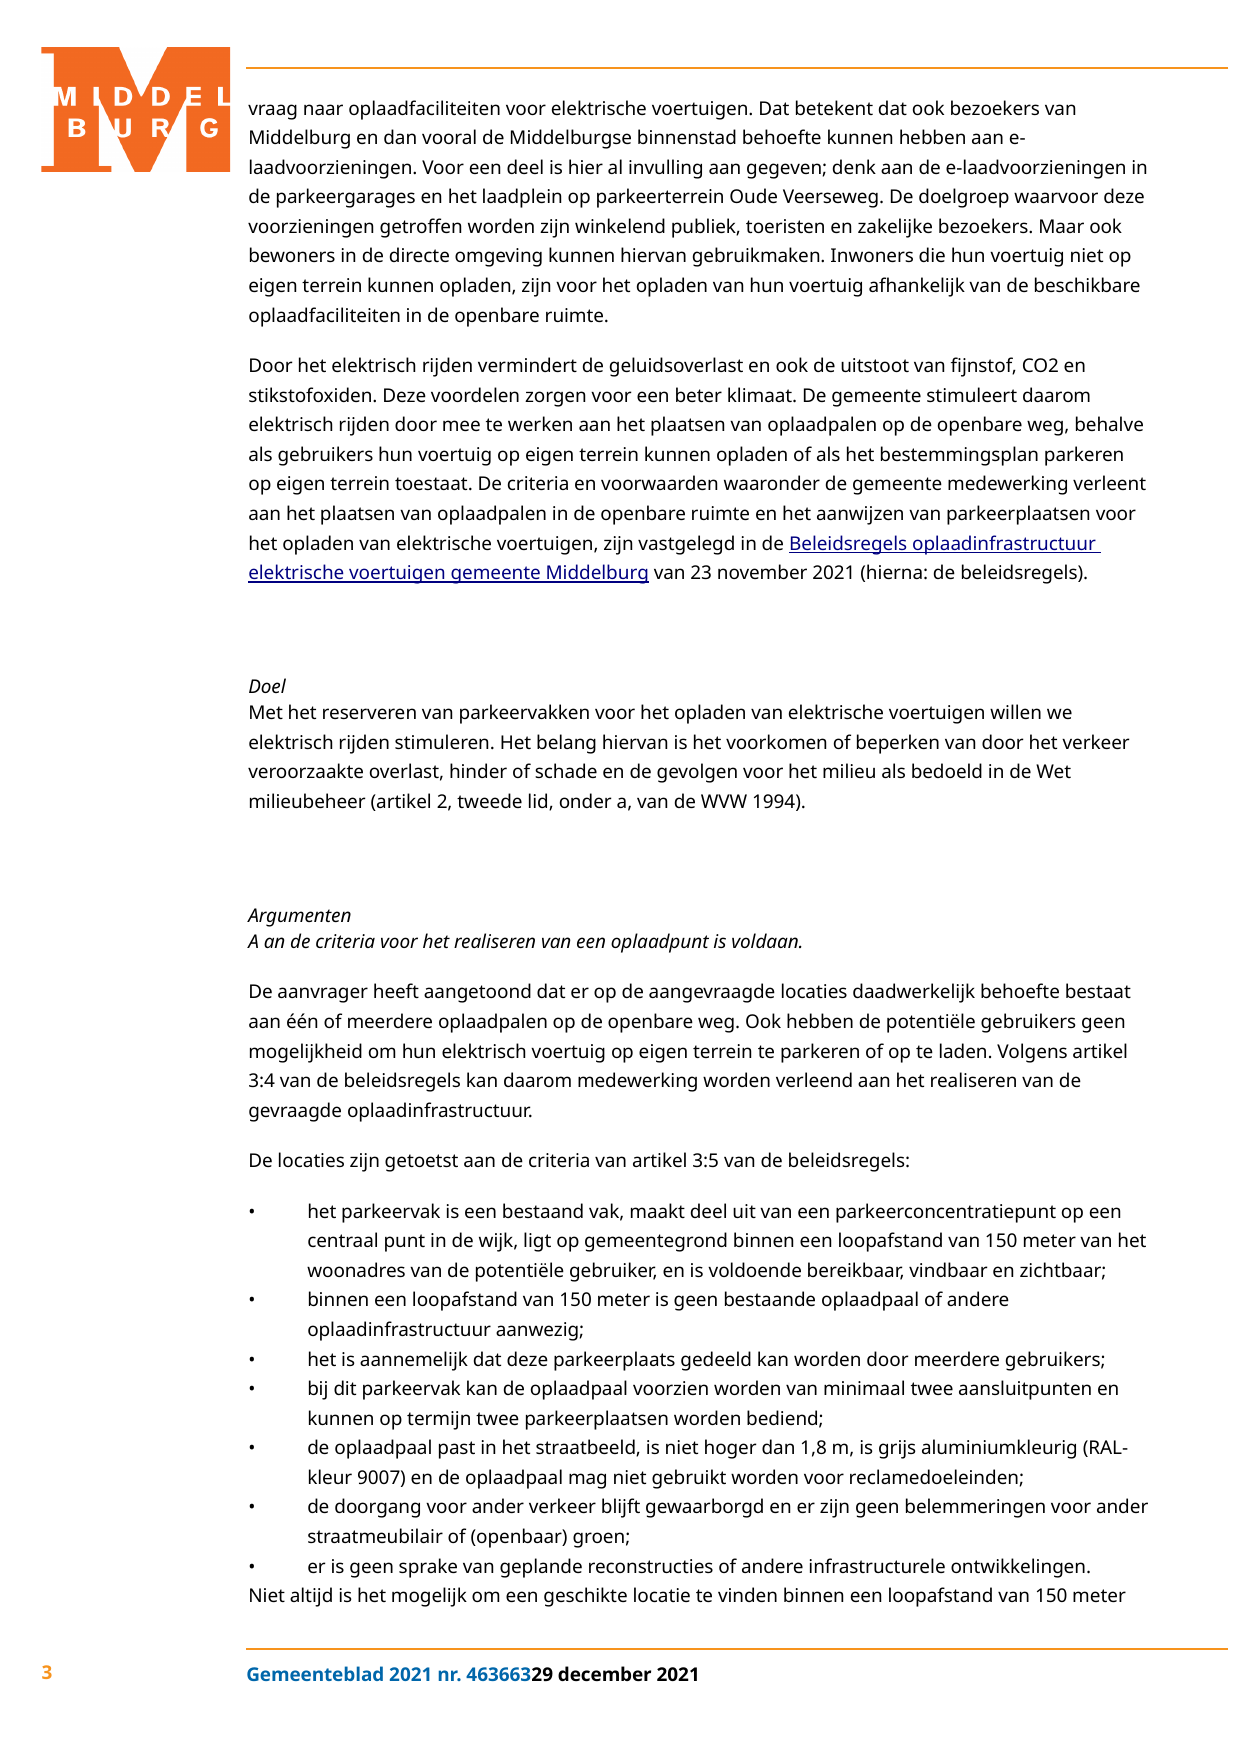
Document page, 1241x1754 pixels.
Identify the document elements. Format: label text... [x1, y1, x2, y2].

text Door het elektrisch rijden vermindert de geluidsoverlast en ook de uitstoot van fijnstof, CO2 en stikstofoxiden. Deze voordelen zorgen voor een beter klimaat. De gemeente stimuleert daarom elektrisch rijden door mee te werken aan het plaatsen van oplaadpalen op de openbare weg, behalve als gebruikers hun voertuig op eigen terrein kunnen opladen of als het bestemmingsplan parkeren op eigen terrein toestaat. De criteria en voorwaarden waaronder de gemeente medewerking verleent aan het plaatsen van oplaadpalen in de openbare ruimte en het aanwijzen van parkeerplaatsen voor het opladen van elektrische voertuigen, zijn vastgelegd in de Beleidsregels oplaadinfrastructuur elektrische voertuigen gemeente Middelburg van 23 november 2021 (hierna: de beleidsregels). [248, 352, 1152, 585]
list de oplaadpaal past in het straatbeeld, is niet hoger dan 1,8 m, is grijs aluminiumkleurig (RAL-kleur 9007) en de oplaadpaal mag niet gebruikt worden voor reclamedoeleinden; [248, 1434, 1152, 1490]
list de doorgang voor ander verkeer blijft gewaarborgd en er zijn geen belemmeringen voor ander straatmeubilair of (openbaar) groen; [248, 1494, 1152, 1549]
list het parkeervak is een bestaand vak, maakt deel uit van een parkeerconcentratiepunt op een centraal punt in de wijk, ligt op gemeentegrond binnen een loopafstand van 150 meter van het woonadres van de potentiële gebruiker, en is voldoende bereikbaar, vindbaar en zichtbaar; [248, 1198, 1152, 1283]
text Niet altijd is het mogelijk om een geschikte locatie te vinden binnen een loopafstand van 150 meter [248, 1582, 1152, 1608]
picture [41, 47, 231, 172]
list er is geen sprake van geplande reconstructies of andere infrastructurele ontwikkelingen. [248, 1553, 1152, 1579]
text A an de criteria voor het realiseren van een oplaadpunt is voldaan. [248, 928, 1152, 954]
text Doel [248, 674, 1152, 699]
list binnen een loopafstand van 150 meter is geen bestaande oplaadpaal of andere oplaadinfrastructuur aanwezig; [248, 1287, 1152, 1342]
text De aanvrager heeft aangetoond dat er op de aangevraagde locaties daadwerkelijk behoefte bestaat aan één of meerdere oplaadpalen op de openbare weg. Ook hebben de potentiële gebruikers geen mogelijkheid om hun elektrisch voertuig op eigen terrein te parkeren of op te laden. Volgens artikel 3:4 van de beleidsregels kan daarom medewerking worden verleend aan het realiseren van de gevraagde oplaadinfrastructuur. [248, 979, 1152, 1123]
text Met het reserveren van parkeervakken voor het opladen van elektrische voertuigen willen we elektrisch rijden stimuleren. Het belang hiervan is het voorkomen of beperken van door het verkeer veroorzaakte overlast, hinder of schade en de gevolgen voor het milieu als bedoeld in de Wet milieubeheer (artikel 2, tweede lid, onder a, van de WVW 1994). [248, 699, 1152, 814]
text vraag naar oplaadfaciliteiten voor elektrische voertuigen. Dat betekent dat ook bezoekers van Middelburg en dan vooral de Middelburgse binnenstad behoefte kunnen hebben aan e-laadvoorzieningen. Voor een deel is hier al invulling aan gegeven; denk aan de e-laadvoorzieningen in de parkeergarages en het laadplein op parkeerterrein Oude Veerseweg. De doelgroep waarvoor deze voorzieningen getroffen worden zijn winkelend publiek, toeristen en zakelijke bezoekers. Maar ook bewoners in de directe omgeving kunnen hiervan gebruikmaken. Inwoners die hun voertuig niet op eigen terrein kunnen opladen, zijn voor het opladen van hun voertuig afhankelijk van de beschikbare oplaadfaciliteiten in de openbare ruimte. [248, 95, 1152, 328]
text Argumenten [248, 903, 1152, 928]
list bij dit parkeervak kan de oplaadpaal voorzien worden van minimaal twee aansluitpunten en kunnen op termijn twee parkeerplaatsen worden bediend; [248, 1375, 1152, 1431]
list het is aannemelijk dat deze parkeerplaats gedeeld kan worden door meerdere gebruikers; [248, 1346, 1152, 1372]
text De locaties zijn getoetst aan de criteria van artikel 3:5 van de beleidsregels: [248, 1147, 1152, 1173]
